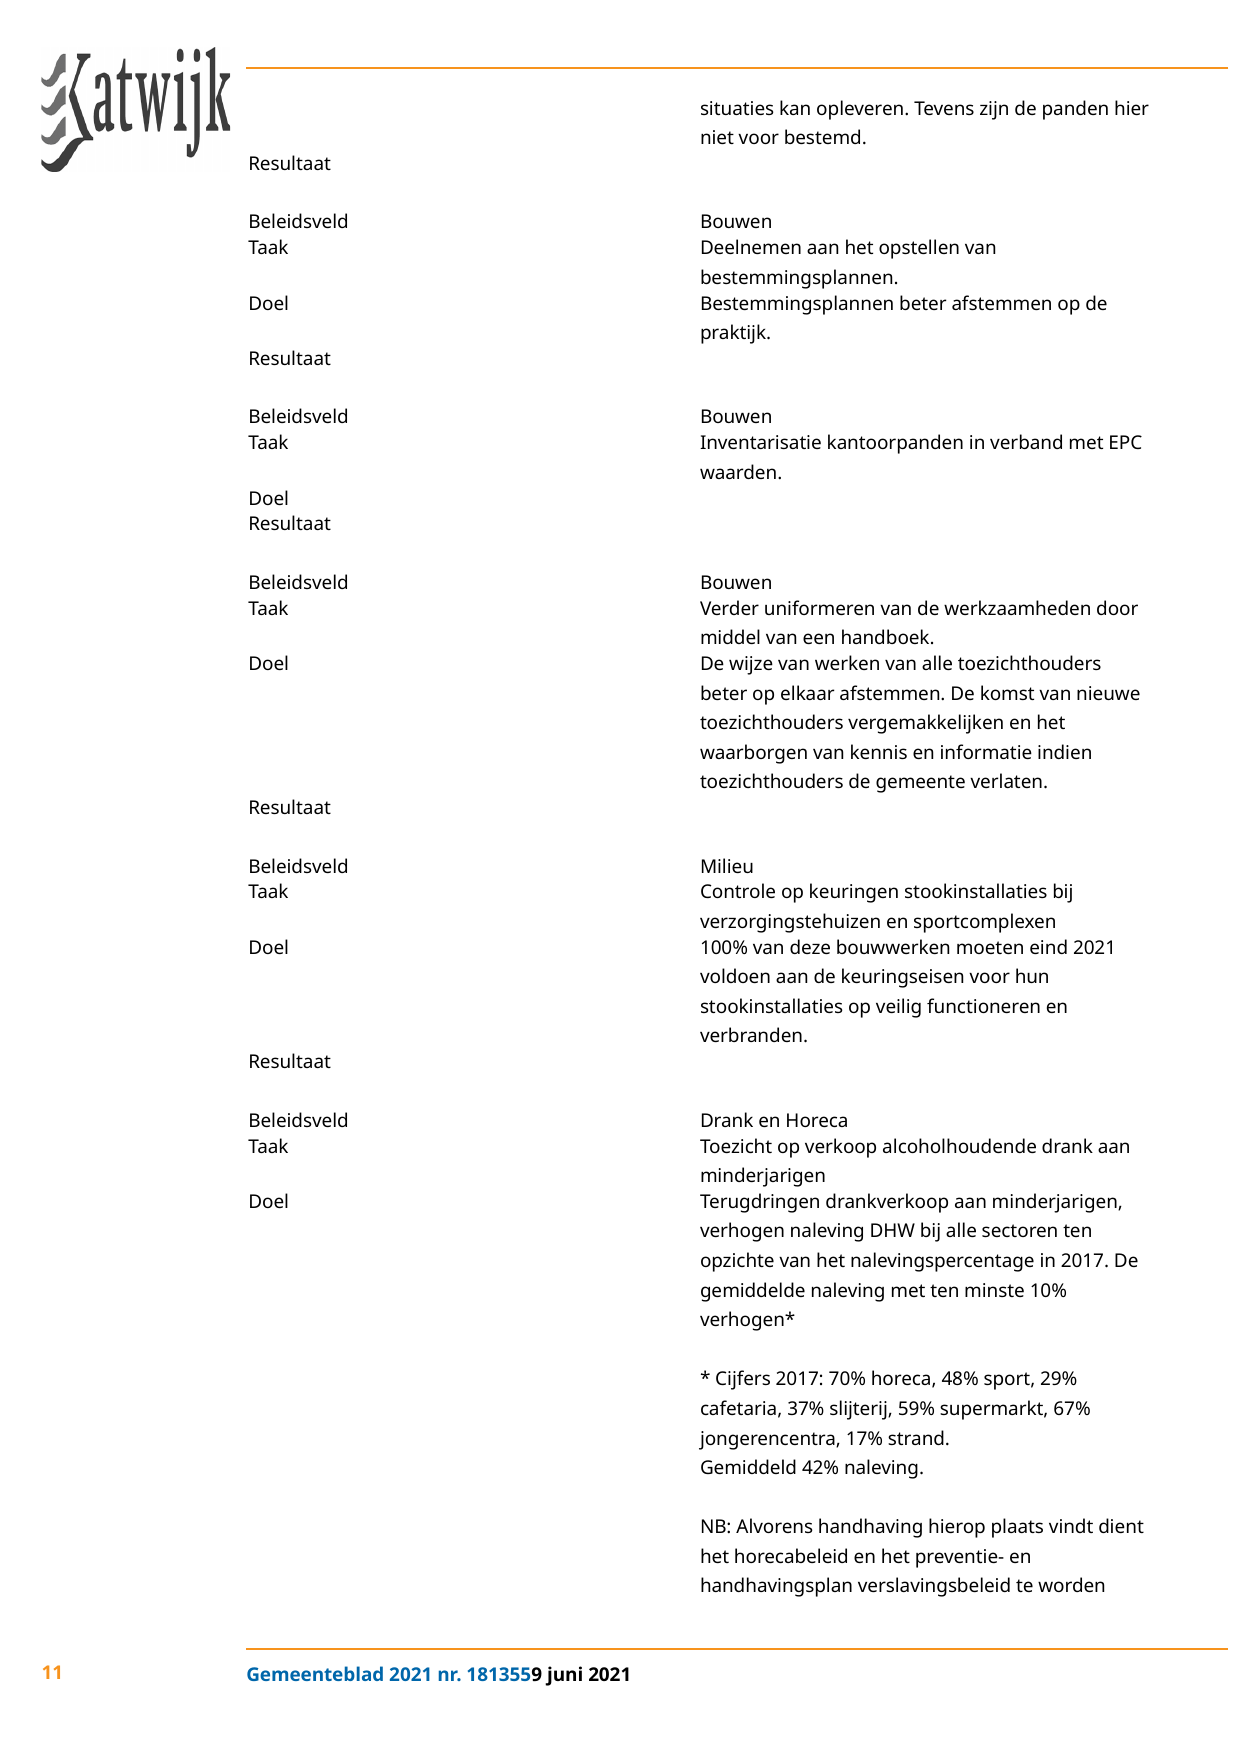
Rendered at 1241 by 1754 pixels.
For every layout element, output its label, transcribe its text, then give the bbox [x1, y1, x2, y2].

table_cell [700, 345, 1152, 371]
table_cell Doel [248, 485, 700, 511]
table_header Bouwen [700, 404, 1152, 429]
table_cell [248, 95, 700, 150]
table_header Drank en Horeca [700, 1107, 1152, 1133]
table_cell [700, 511, 1152, 536]
table_header Beleidsveld [248, 569, 700, 595]
table_cell Inventarisatie kantoorpanden in verband met EPC waarden. [700, 430, 1152, 485]
picture [41, 47, 231, 172]
table_header Beleidsveld [248, 1107, 700, 1133]
table_header Beleidsveld [248, 853, 700, 879]
table_cell 100% van deze bouwwerken moeten eind 2021 voldoen aan de keuringseisen voor hun stookinstallaties op veilig functioneren en verbranden. [700, 934, 1152, 1048]
table_cell Verder uniformeren van de werkzaamheden door middel van een handboek. [700, 595, 1152, 650]
table_cell Taak [248, 879, 700, 934]
table_cell Resultaat [248, 345, 700, 371]
table_cell Doel [248, 290, 700, 345]
table_cell Bestemmingsplannen beter afstemmen op de praktijk. [700, 290, 1152, 345]
table_cell Taak [248, 235, 700, 290]
table_cell Doel [248, 650, 700, 794]
table_cell Resultaat [248, 511, 700, 536]
table_cell Taak [248, 595, 700, 650]
table_cell Doel [248, 1188, 700, 1598]
table_cell [700, 1049, 1152, 1074]
table_header Milieu [700, 853, 1152, 879]
table_cell Resultaat [248, 794, 700, 820]
table_cell De wijze van werken van alle toezichthouders beter op elkaar afstemmen. De komst van nieuwe toezichthouders vergemakkelijken en het waarborgen van kennis en informatie indien toezichthouders de gemeente verlaten. [700, 650, 1152, 794]
table_cell Controle op keuringen stookinstallaties bij verzorgingstehuizen en sportcomplexen [700, 879, 1152, 934]
table_header Bouwen [700, 209, 1152, 234]
table_cell situaties kan opleveren. Tevens zijn de panden hier niet voor bestemd. [700, 95, 1152, 150]
table_cell Taak [248, 430, 700, 485]
table_header Beleidsveld [248, 404, 700, 429]
table_cell Doel [248, 934, 700, 1048]
table_cell [700, 150, 1152, 176]
table_cell [700, 485, 1152, 511]
table_cell Deelnemen aan het opstellen van bestemmingsplannen. [700, 235, 1152, 290]
table_header Beleidsveld [248, 209, 700, 234]
table_cell Terugdringen drankverkoop aan minderjarigen, verhogen naleving DHW bij alle sectoren ten opzichte van het nalevingspercentage in 2017. De gemiddelde naleving met ten minste 10% verhogen* * Cijfers 2017: 70% horeca, 48% sport, 29% cafetaria, 37% slijterij, 59% supermarkt, 67% jongerencentra, 17% strand. Gemiddeld 42% naleving. NB: Alvorens handhaving hierop plaats vindt dient het horecabeleid en het preventie- en handhavingsplan verslavingsbeleid te worden [700, 1188, 1152, 1598]
table_header Bouwen [700, 569, 1152, 595]
table_cell [700, 794, 1152, 820]
table_cell Resultaat [248, 1049, 700, 1074]
table_cell Resultaat [248, 150, 700, 176]
table_cell Taak [248, 1133, 700, 1188]
table_cell Toezicht op verkoop alcoholhoudende drank aan minderjarigen [700, 1133, 1152, 1188]
